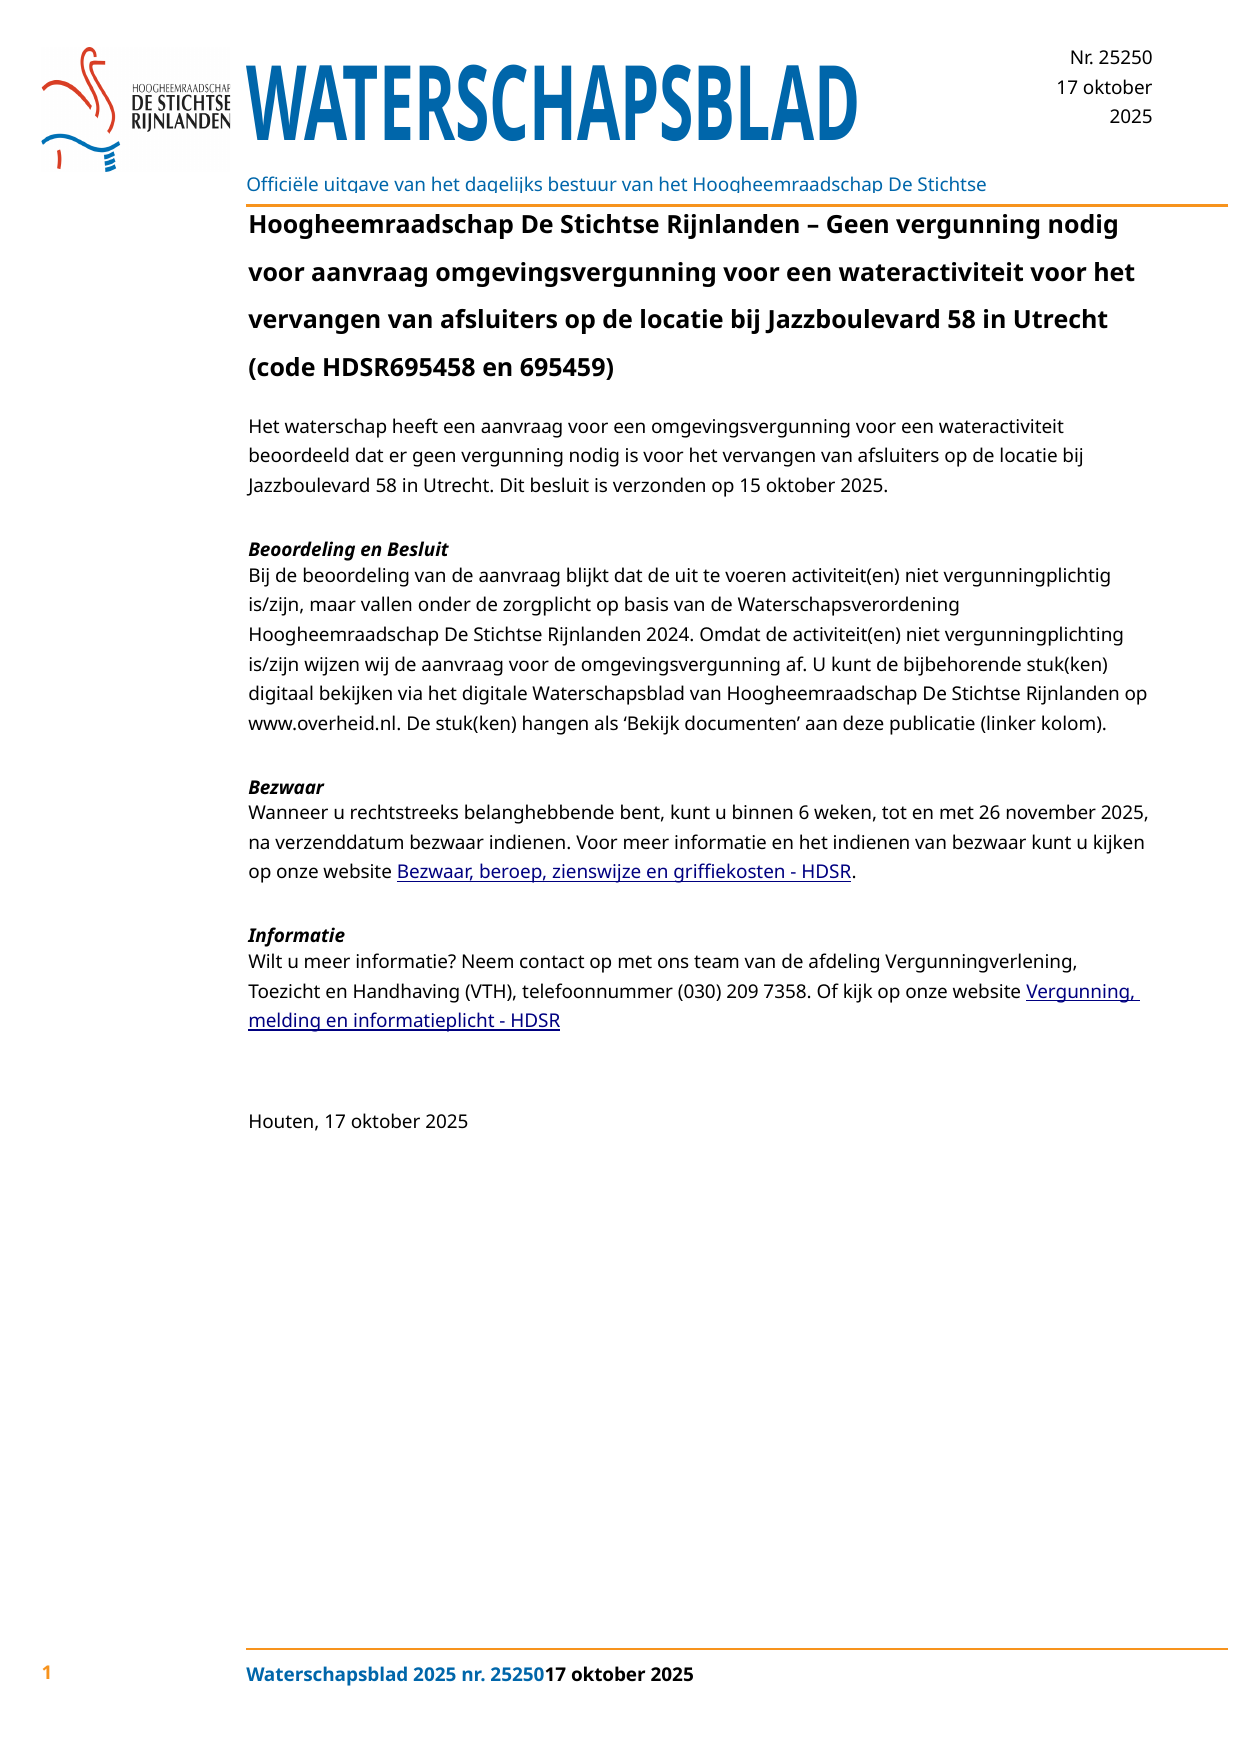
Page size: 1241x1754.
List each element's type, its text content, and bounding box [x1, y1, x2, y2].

text Bij de beoordeling van de aanvraag blijkt dat de uit te voeren activiteit(en) niet vergunningplichtig is/zijn, maar vallen onder de zorgplicht op basis van de Waterschapsverordening Hoogheemraadschap De Stichtse Rijnlanden 2024. Omdat de activiteit(en) niet vergunningplichting is/zijn wijzen wij de aanvraag voor de omgevingsvergunning af. U kunt de bijbehorende stuk(ken) digitaal bekijken via het digitale Waterschapsblad van Hoogheemraadschap De Stichtse Rijnlanden op www.overheid.nl. De stuk(ken) hangen als ‘Bekijk documenten’ aan deze publicatie (linker kolom). [248, 562, 1152, 736]
text Hoogheemraadschap De Stichtse Rijnlanden – Geen vergunning nodig voor aanvraag omgevingsvergunning voor een wateractiviteit voor het vervangen van afsluiters op de locatie bij Jazzboulevard 58 in Utrecht (code HDSR695458 en 695459) [248, 207, 1152, 384]
picture [41, 47, 231, 172]
text Beoordeling en Besluit [248, 536, 1152, 562]
text Bezwaar [248, 774, 1152, 799]
text Houten, 17 oktober 2025 [248, 1108, 1152, 1134]
text Informatie [248, 923, 1152, 948]
text Wilt u meer informatie? Neem contact op met ons team van de afdeling Vergunningverlening, Toezicht en Handhaving (VTH), telefoonnummer (030) 209 7358. Of kijk op onze website Vergunning, melding en informatieplicht - HDSR [248, 948, 1152, 1033]
text Het waterschap heeft een aanvraag voor een omgevingsvergunning voor een wateractiviteit beoordeeld dat er geen vergunning nodig is voor het vervangen van afsluiters op de locatie bij Jazzboulevard 58 in Utrecht. Dit besluit is verzonden op 15 oktober 2025. [248, 413, 1152, 498]
text Wanneer u rechtstreeks belanghebbende bent, kunt u binnen 6 weken, tot en met 26 november 2025, na verzenddatum bezwaar indienen. Voor meer informatie en het indienen van bezwaar kunt u kijken op onze website Bezwaar, beroep, zienswijze en griffiekosten - HDSR. [248, 799, 1152, 884]
